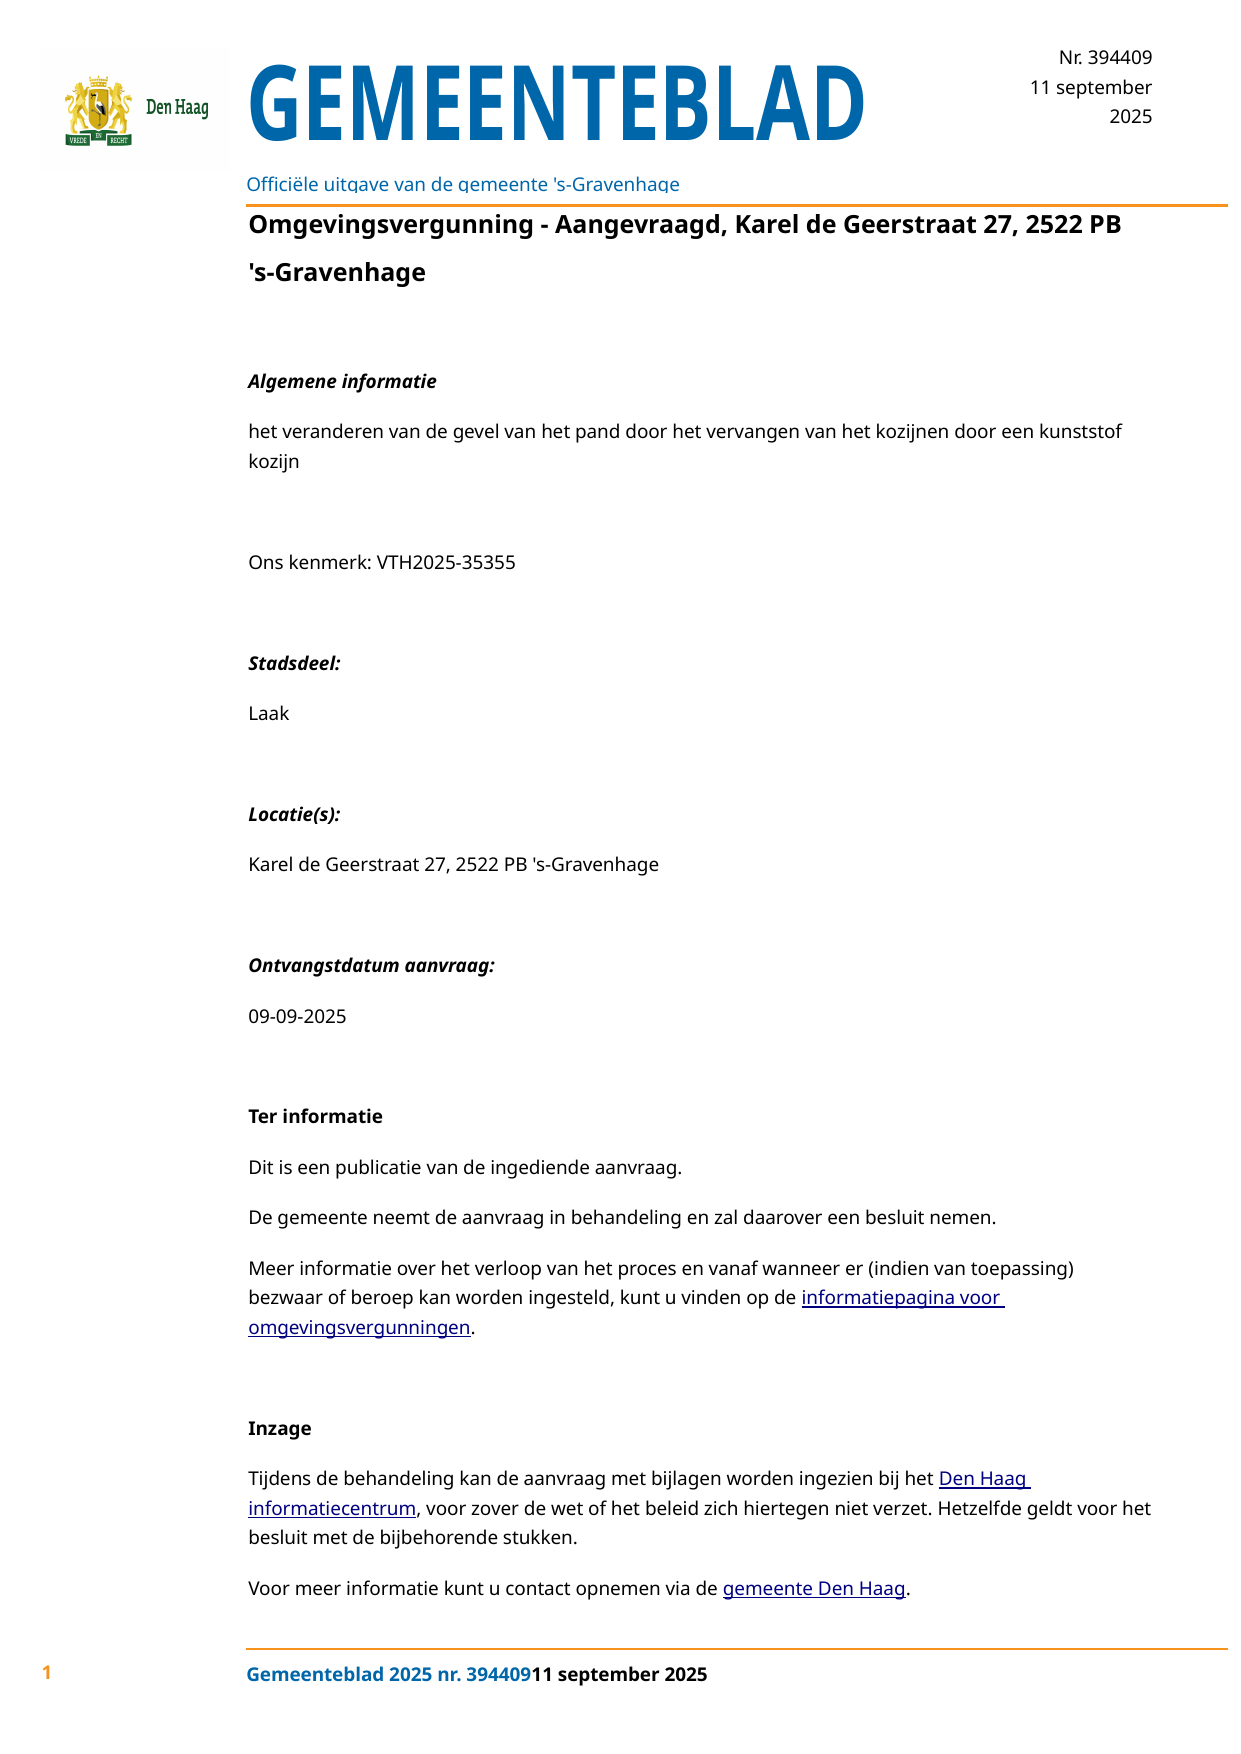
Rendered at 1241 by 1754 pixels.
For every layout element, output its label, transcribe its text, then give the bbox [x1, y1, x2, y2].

text Dit is een publicatie van de ingediende aanvraag. [248, 1154, 1152, 1180]
text Voor meer informatie kunt u contact opnemen via de gemeente Den Haag. [248, 1575, 1152, 1601]
text Inzage [248, 1415, 1152, 1441]
picture [41, 47, 231, 172]
text Ter informatie [248, 1104, 1152, 1129]
text Stadsdeel: [248, 650, 1152, 676]
text Ontvangstdatum aanvraag: [248, 952, 1152, 978]
text 09-09-2025 [248, 1003, 1152, 1029]
text Algemene informatie [248, 368, 1152, 394]
text Laak [248, 700, 1152, 726]
text Meer informatie over het verloop van het proces en vanaf wanneer er (indien van toepassing) bezwaar of beroep kan worden ingesteld, kunt u vinden op de informatiepagina voor omgevingsvergunningen. [248, 1255, 1152, 1340]
text Karel de Geerstraat 27, 2522 PB 's-Gravenhage [248, 852, 1152, 877]
text Omgevingsvergunning - Aangevraagd, Karel de Geerstraat 27, 2522 PB 's-Gravenhage [248, 207, 1152, 288]
text het veranderen van de gevel van het pand door het vervangen van het kozijnen door een kunststof kozijn [248, 419, 1152, 474]
text Tijdens de behandeling kan de aanvraag met bijlagen worden ingezien bij het Den Haag informatiecentrum, voor zover de wet of het beleid zich hiertegen niet verzet. Hetzelfde geldt voor het besluit met de bijbehorende stukken. [248, 1465, 1152, 1550]
text Locatie(s): [248, 801, 1152, 827]
text Ons kenmerk: VTH2025-35355 [248, 549, 1152, 575]
text De gemeente neemt de aanvraag in behandeling en zal daarover een besluit nemen. [248, 1204, 1152, 1230]
